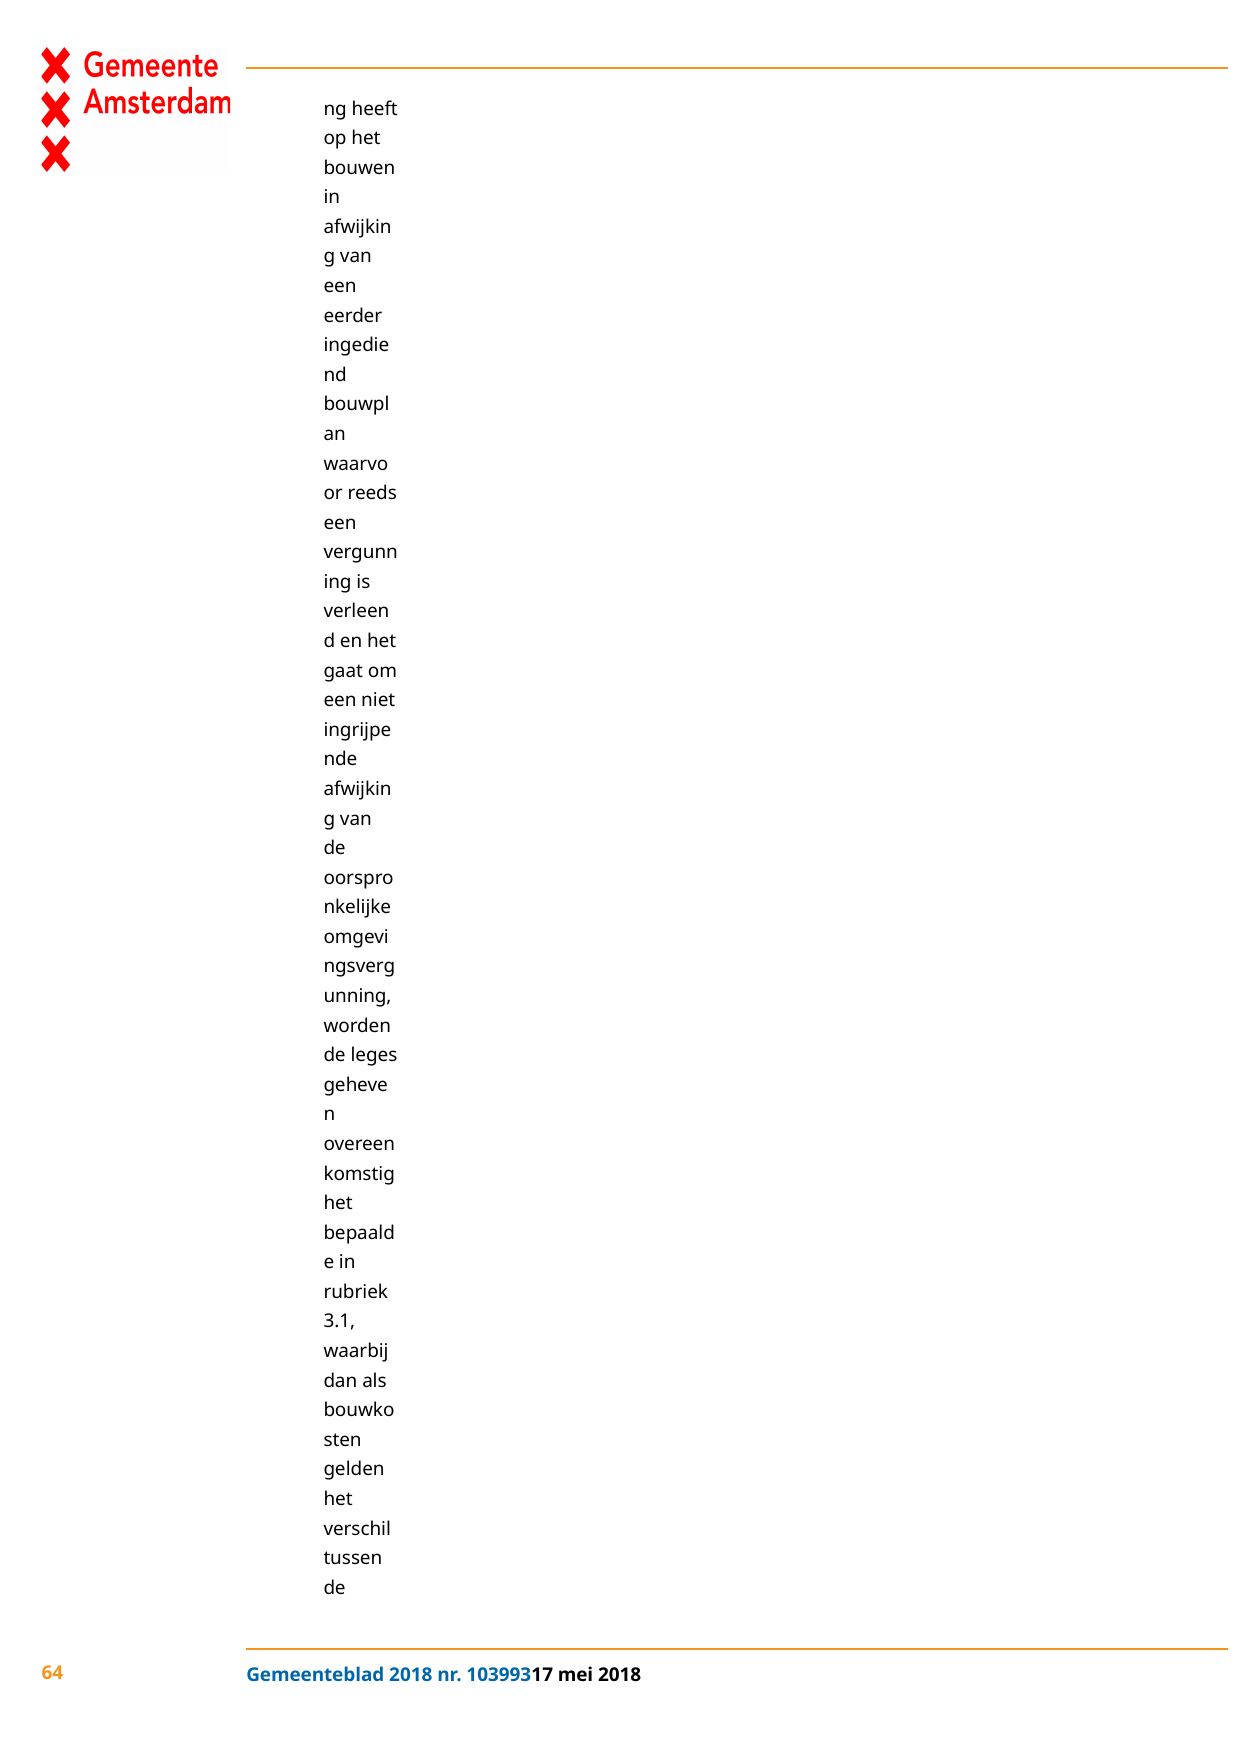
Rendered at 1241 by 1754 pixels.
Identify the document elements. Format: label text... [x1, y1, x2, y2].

table_cell [248, 95, 323, 1600]
table_cell [625, 95, 700, 1600]
table_cell [474, 95, 549, 1600]
table_cell [549, 95, 624, 1600]
table_cell [399, 95, 474, 1600]
picture [41, 47, 231, 172]
table_cell ng heeft op het bouwen in afwijking van een eerder ingediend bouwplan waarvoor reeds een vergunning is verleend en het gaat om een niet ingrijpende afwijking van de oorspronkelijke omgevingsvergunning, worden de leges geheven overeenkomstig het bepaalde in rubriek 3.1, waarbij dan als bouwkosten gelden het verschil tussen de [323, 95, 398, 1600]
